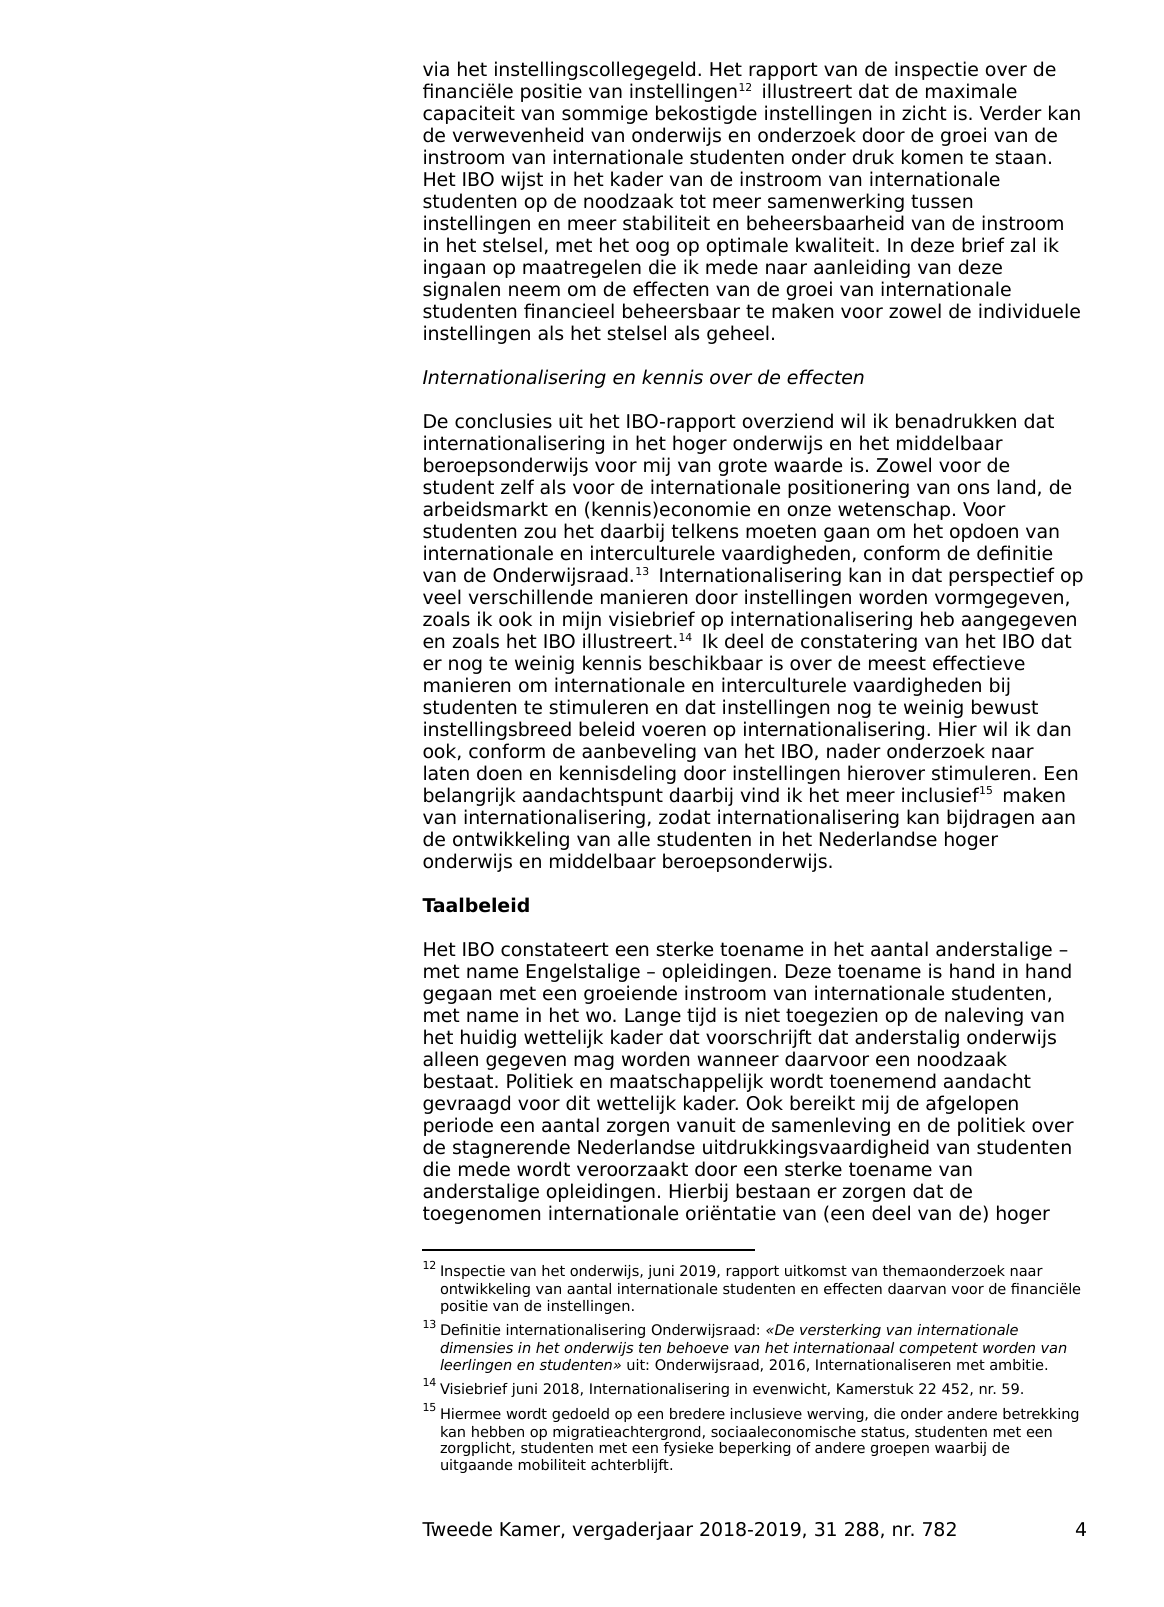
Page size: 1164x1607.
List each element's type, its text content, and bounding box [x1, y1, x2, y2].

text Hiermee wordt gedoeld op een bredere inclusieve werving, die onder andere betrekking kan hebben op migratieachtergrond, sociaaleconomische status, studenten met een zorgplicht, studenten met een fysieke beperking of andere groepen waarbij de uitgaande mobiliteit achterblijft. [422, 1402, 1087, 1474]
text Visiebrief juni 2018, Internationalisering in evenwicht, Kamerstuk 22 452, nr. 59. [422, 1377, 1087, 1399]
text Definitie internationalisering Onderwijsraad: «De versterking van internationale dimensies in het onderwijs ten behoeve van het internationaal competent worden van leerlingen en studenten» uit: Onderwijsraad, 2016, Internationaliseren met ambitie. [422, 1318, 1087, 1374]
text via het instellingscollegegeld. Het rapport van de inspectie over de financiële positie van instellingen illustreert dat de maximale capaciteit van sommige bekostigde instellingen in zicht is. Verder kan de verwevenheid van onderwijs en onderzoek door de groei van de instroom van internationale studenten onder druk komen te staan. [422, 59, 1087, 169]
text Het IBO constateert een sterke toename in het aantal anderstalige – met name Engelstalige – opleidingen. Deze toename is hand in hand gegaan met een groeiende instroom van internationale studenten, met name in het wo. Lange tijd is niet toegezien op de naleving van het huidig wettelijk kader dat voorschrijft dat anderstalig onderwijs alleen gegeven mag worden wanneer daarvoor een noodzaak bestaat. Politiek en maatschappelijk wordt toenemend aandacht gevraagd voor dit wettelijk kader. Ook bereikt mij de afgelopen periode een aantal zorgen vanuit de samenleving en de politiek over de stagnerende Nederlandse uitdrukkingsvaardigheid van studenten die mede wordt veroorzaakt door een sterke toename van anderstalige opleidingen. Hierbij bestaan er zorgen dat de toegenomen internationale oriëntatie van (een deel van de) hoger [422, 939, 1087, 1225]
text De conclusies uit het IBO-rapport overziend wil ik benadrukken dat internationalisering in het hoger onderwijs en het middelbaar beroepsonderwijs voor mij van grote waarde is. Zowel voor de student zelf als voor de internationale positionering van ons land, de arbeidsmarkt en (kennis)economie en onze wetenschap. Voor studenten zou het daarbij telkens moeten gaan om het opdoen van internationale en interculturele vaardigheden, conform de definitie van de Onderwijsraad. Internationalisering kan in dat perspectief op veel verschillende manieren door instellingen worden vormgegeven, zoals ik ook in mijn visiebrief op internationalisering heb aangegeven en zoals het IBO illustreert. Ik deel de constatering van het IBO dat er nog te weinig kennis beschikbaar is over de meest effectieve manieren om internationale en interculturele vaardigheden bij studenten te stimuleren en dat instellingen nog te weinig bewust instellingsbreed beleid voeren op internationalisering. Hier wil ik dan ook, conform de aanbeveling van het IBO, nader onderzoek naar laten doen en kennisdeling door instellingen hierover stimuleren. Een belangrijk aandachtspunt daarbij vind ik het meer inclusief maken van internationalisering, zodat internationalisering kan bijdragen aan de ontwikkeling van alle studenten in het Nederlandse hoger onderwijs en middelbaar beroepsonderwijs. [422, 411, 1087, 873]
text Inspectie van het onderwijs, juni 2019, rapport uitkomst van themaonderzoek naar ontwikkeling van aantal internationale studenten en effecten daarvan voor de financiële positie van de instellingen. [422, 1259, 1087, 1315]
subtitle Taalbeleid [422, 895, 1087, 917]
subtitle Internationalisering en kennis over de effecten [422, 367, 1087, 389]
text Het IBO wijst in het kader van de instroom van internationale studenten op de noodzaak tot meer samenwerking tussen instellingen en meer stabiliteit en beheersbaarheid van de instroom in het stelsel, met het oog op optimale kwaliteit. In deze brief zal ik ingaan op maatregelen die ik mede naar aanleiding van deze signalen neem om de effecten van de groei van internationale studenten financieel beheersbaar te maken voor zowel de individuele instellingen als het stelsel als geheel. [422, 169, 1087, 345]
